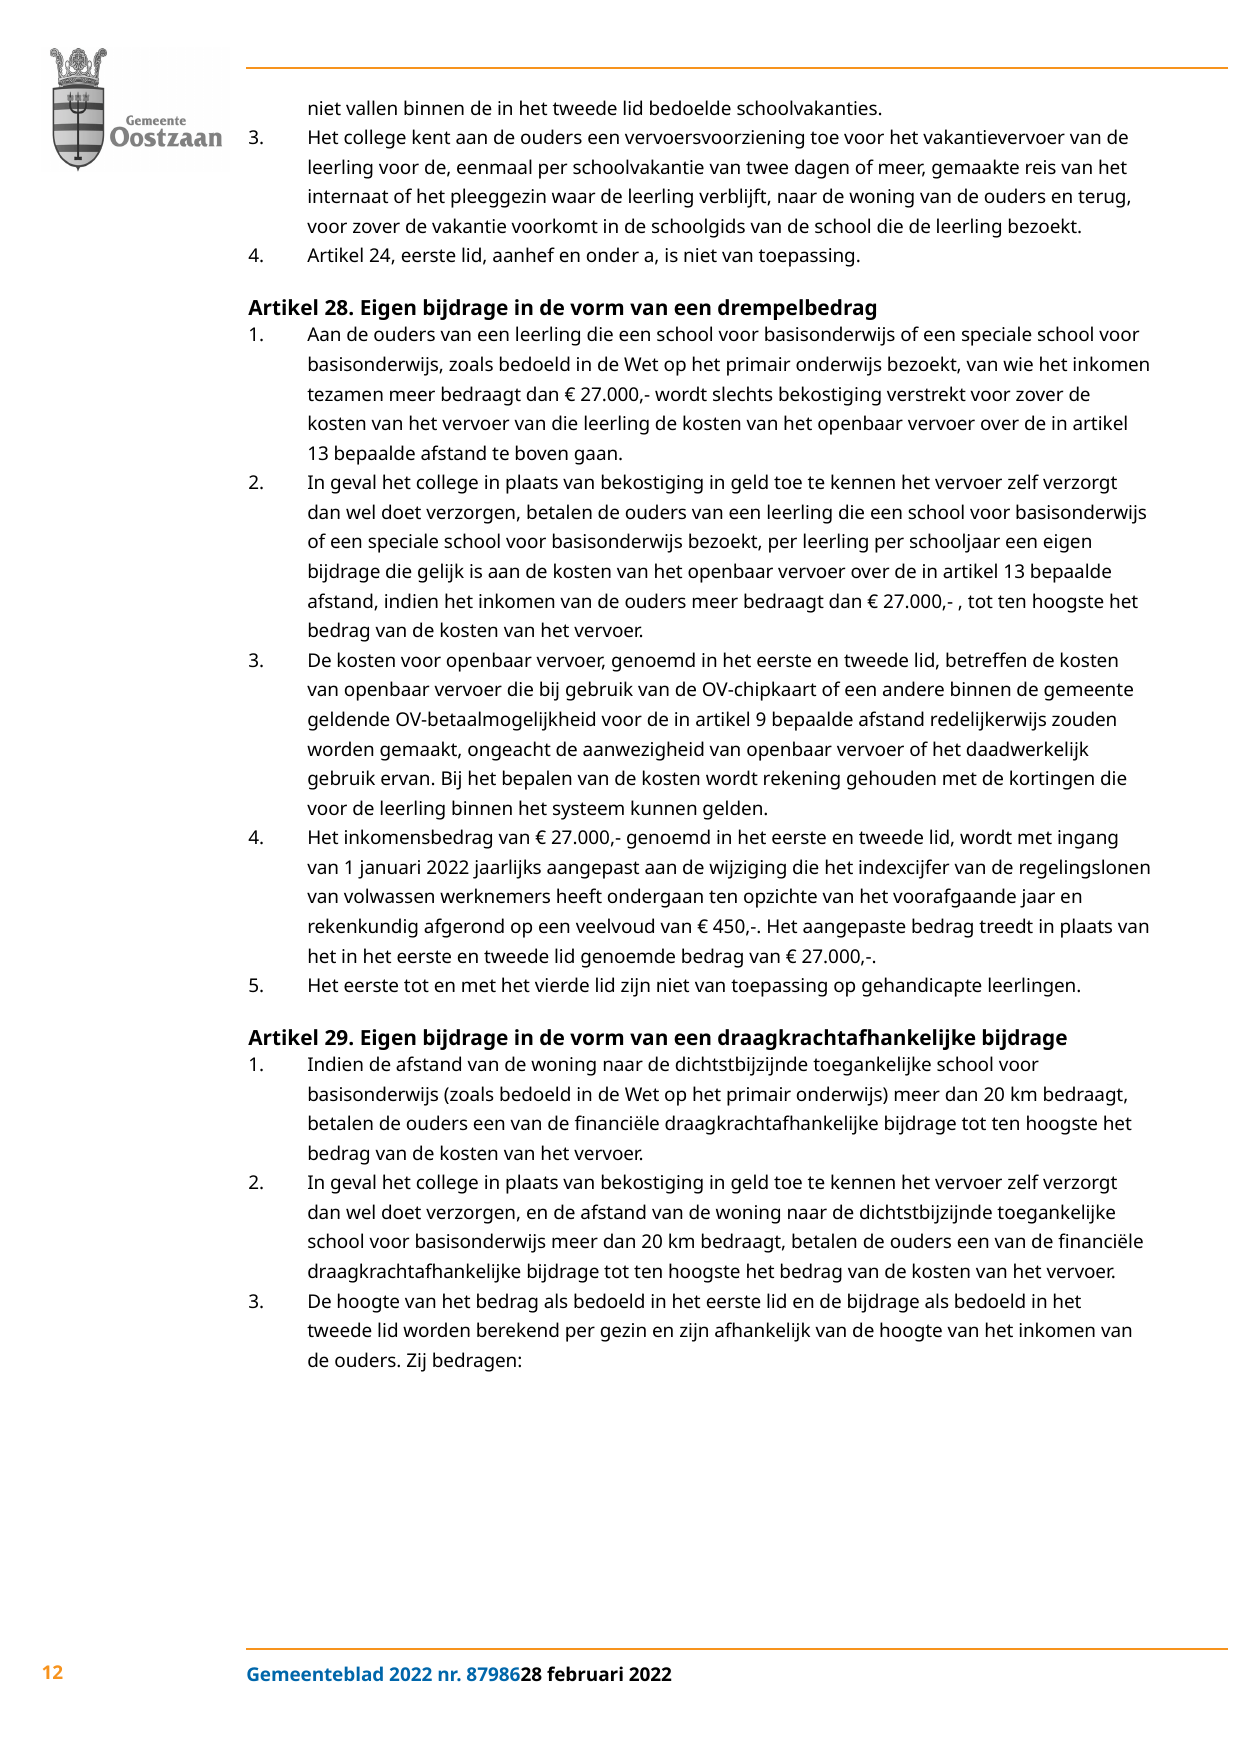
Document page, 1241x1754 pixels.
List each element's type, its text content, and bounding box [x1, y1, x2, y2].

list Het college kent aan de ouders een vervoersvoorziening toe voor het vakantievervoer van de leerling voor de, eenmaal per schoolvakantie van twee dagen of meer, gemaakte reis van het internaat of het pleeggezin waar de leerling verblijft, naar de woning van de ouders en terug, voor zover de vakantie voorkomt in de schoolgids van de school die de leerling bezoekt. [248, 124, 1152, 239]
list Het inkomensbedrag van € 27.000,- genoemd in het eerste en tweede lid, wordt met ingang van 1 januari 2022 jaarlijks aangepast aan de wijziging die het indexcijfer van de regelingslonen van volwassen werknemers heeft ondergaan ten opzichte van het voorafgaande jaar en rekenkundig afgerond op een veelvoud van € 450,-. Het aangepaste bedrag treedt in plaats van het in het eerste en tweede lid genoemde bedrag van € 27.000,-. [248, 824, 1152, 968]
text Artikel 29. Eigen bijdrage in de vorm van een draagkrachtafhankelijke bijdrage [248, 1023, 1152, 1051]
list Aan de ouders van een leerling die een school voor basisonderwijs of een speciale school voor basisonderwijs, zoals bedoeld in de Wet op het primair onderwijs bezoekt, van wie het inkomen tezamen meer bedraagt dan € 27.000,- wordt slechts bekostiging verstrekt voor zover de kosten van het vervoer van die leerling de kosten van het openbaar vervoer over de in artikel 13 bepaalde afstand te boven gaan. [248, 322, 1152, 466]
list In geval het college in plaats van bekostiging in geld toe te kennen het vervoer zelf verzorgt dan wel doet verzorgen, betalen de ouders van een leerling die een school voor basisonderwijs of een speciale school voor basisonderwijs bezoekt, per leerling per schooljaar een eigen bijdrage die gelijk is aan de kosten van het openbaar vervoer over de in artikel 13 bepaalde afstand, indien het inkomen van de ouders meer bedraagt dan € 27.000,- , tot ten hoogste het bedrag van de kosten van het vervoer. [248, 469, 1152, 643]
list Artikel 24, eerste lid, aanhef en onder a, is niet van toepassing. [248, 243, 1152, 268]
list Indien de afstand van de woning naar de dichtstbijzijnde toegankelijke school voor basisonderwijs (zoals bedoeld in de Wet op het primair onderwijs) meer dan 20 km bedraagt, betalen de ouders een van de financiële draagkrachtafhankelijke bijdrage tot ten hoogste het bedrag van de kosten van het vervoer. [248, 1051, 1152, 1166]
list niet vallen binnen de in het tweede lid bedoelde schoolvakanties. [248, 95, 1152, 121]
picture [41, 47, 231, 172]
text Artikel 28. Eigen bijdrage in de vorm van een drempelbedrag [248, 293, 1152, 322]
list Het eerste tot en met het vierde lid zijn niet van toepassing op gehandicapte leerlingen. [248, 972, 1152, 998]
list In geval het college in plaats van bekostiging in geld toe te kennen het vervoer zelf verzorgt dan wel doet verzorgen, en de afstand van de woning naar de dichtstbijzijnde toegankelijke school voor basisonderwijs meer dan 20 km bedraagt, betalen de ouders een van de financiële draagkrachtafhankelijke bijdrage tot ten hoogste het bedrag van de kosten van het vervoer. [248, 1169, 1152, 1284]
list De hoogte van het bedrag als bedoeld in het eerste lid en de bijdrage als bedoeld in het tweede lid worden berekend per gezin en zijn afhankelijk van de hoogte van het inkomen van de ouders. Zij bedragen: [248, 1288, 1152, 1373]
list De kosten voor openbaar vervoer, genoemd in het eerste en tweede lid, betreffen de kosten van openbaar vervoer die bij gebruik van de OV-chipkaart of een andere binnen de gemeente geldende OV-betaalmogelijkheid voor de in artikel 9 bepaalde afstand redelijkerwijs zouden worden gemaakt, ongeacht de aanwezigheid van openbaar vervoer of het daadwerkelijk gebruik ervan. Bij het bepalen van de kosten wordt rekening gehouden met de kortingen die voor de leerling binnen het systeem kunnen gelden. [248, 647, 1152, 821]
